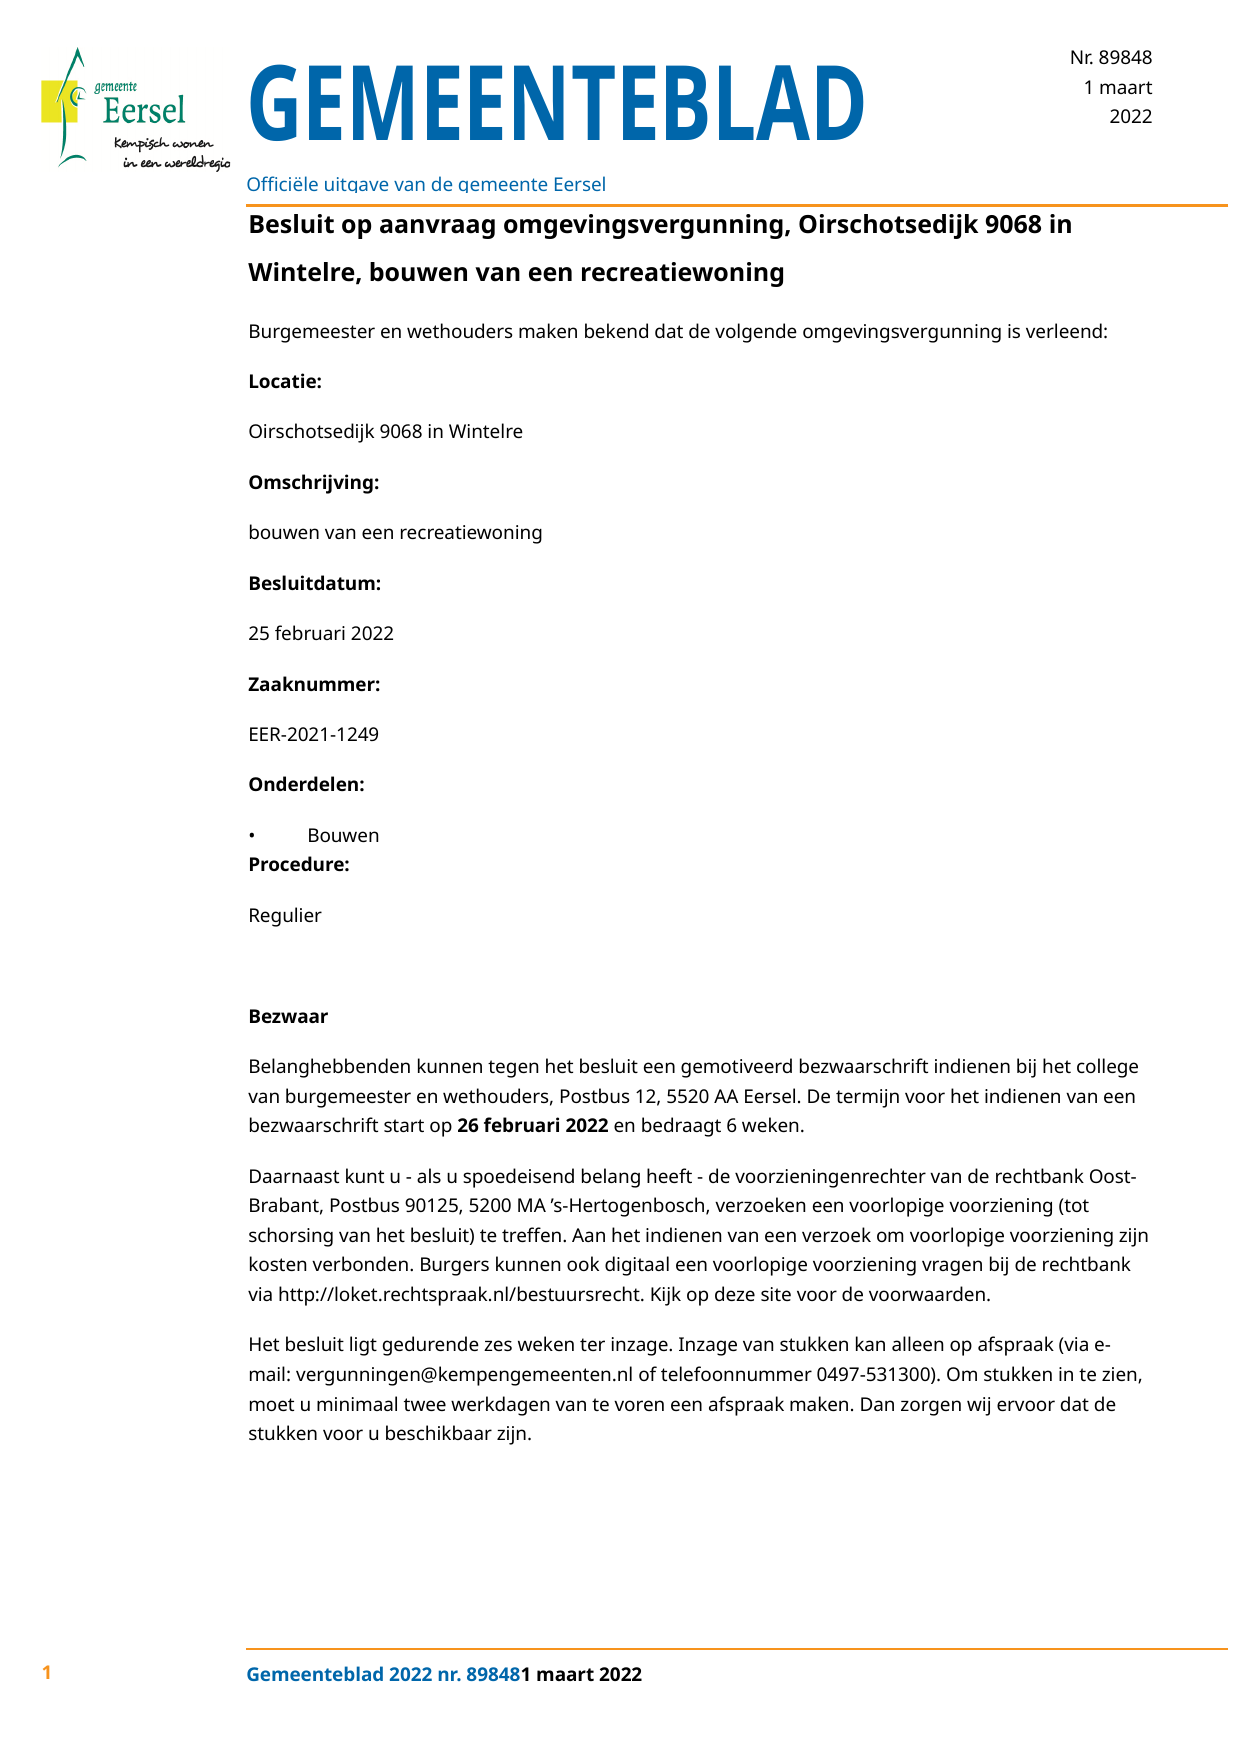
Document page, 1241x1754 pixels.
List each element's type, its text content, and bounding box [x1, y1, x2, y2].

text Het besluit ligt gedurende zes weken ter inzage. Inzage van stukken kan alleen op afspraak (via e-mail: vergunningen@kempengemeenten.nl of telefoonnummer 0497-531300). Om stukken in te zien, moet u minimaal twee werkdagen van te voren een afspraak maken. Dan zorgen wij ervoor dat de stukken voor u beschikbaar zijn. [248, 1332, 1152, 1446]
text Burgemeester en wethouders maken bekend dat de volgende omgevingsvergunning is verleend: [248, 318, 1152, 344]
text Bezwaar [248, 1003, 1152, 1029]
text Procedure: [248, 852, 1152, 877]
text Oirschotsedijk 9068 in Wintelre [248, 419, 1152, 444]
text EER-2021-1249 [248, 721, 1152, 747]
text Besluit op aanvraag omgevingsvergunning, Oirschotsedijk 9068 in Wintelre, bouwen van een recreatiewoning [248, 207, 1152, 288]
text bouwen van een recreatiewoning [248, 519, 1152, 545]
picture [41, 47, 231, 172]
text Besluitdatum: [248, 570, 1152, 596]
list Bouwen [248, 822, 1152, 848]
text Zaaknummer: [248, 671, 1152, 697]
text Onderdelen: [248, 772, 1152, 797]
text Locatie: [248, 368, 1152, 394]
text Omschrijving: [248, 469, 1152, 495]
text 25 februari 2022 [248, 620, 1152, 646]
text Regulier [248, 902, 1152, 928]
text Daarnaast kunt u - als u spoedeisend belang heeft - de voorzieningenrechter van de rechtbank Oost-Brabant, Postbus 90125, 5200 MA ’s-Hertogenbosch, verzoeken een voorlopige voorziening (tot schorsing van het besluit) te treffen. Aan het indienen van een verzoek om voorlopige voorziening zijn kosten verbonden. Burgers kunnen ook digitaal een voorlopige voorziening vragen bij de rechtbank via http://loket.rechtspraak.nl/bestuursrecht. Kijk op deze site voor de voorwaarden. [248, 1163, 1152, 1307]
text Belanghebbenden kunnen tegen het besluit een gemotiveerd bezwaarschrift indienen bij het college van burgemeester en wethouders, Postbus 12, 5520 AA Eersel. De termijn voor het indienen van een bezwaarschrift start op 26 februari 2022 en bedraagt 6 weken. [248, 1053, 1152, 1138]
